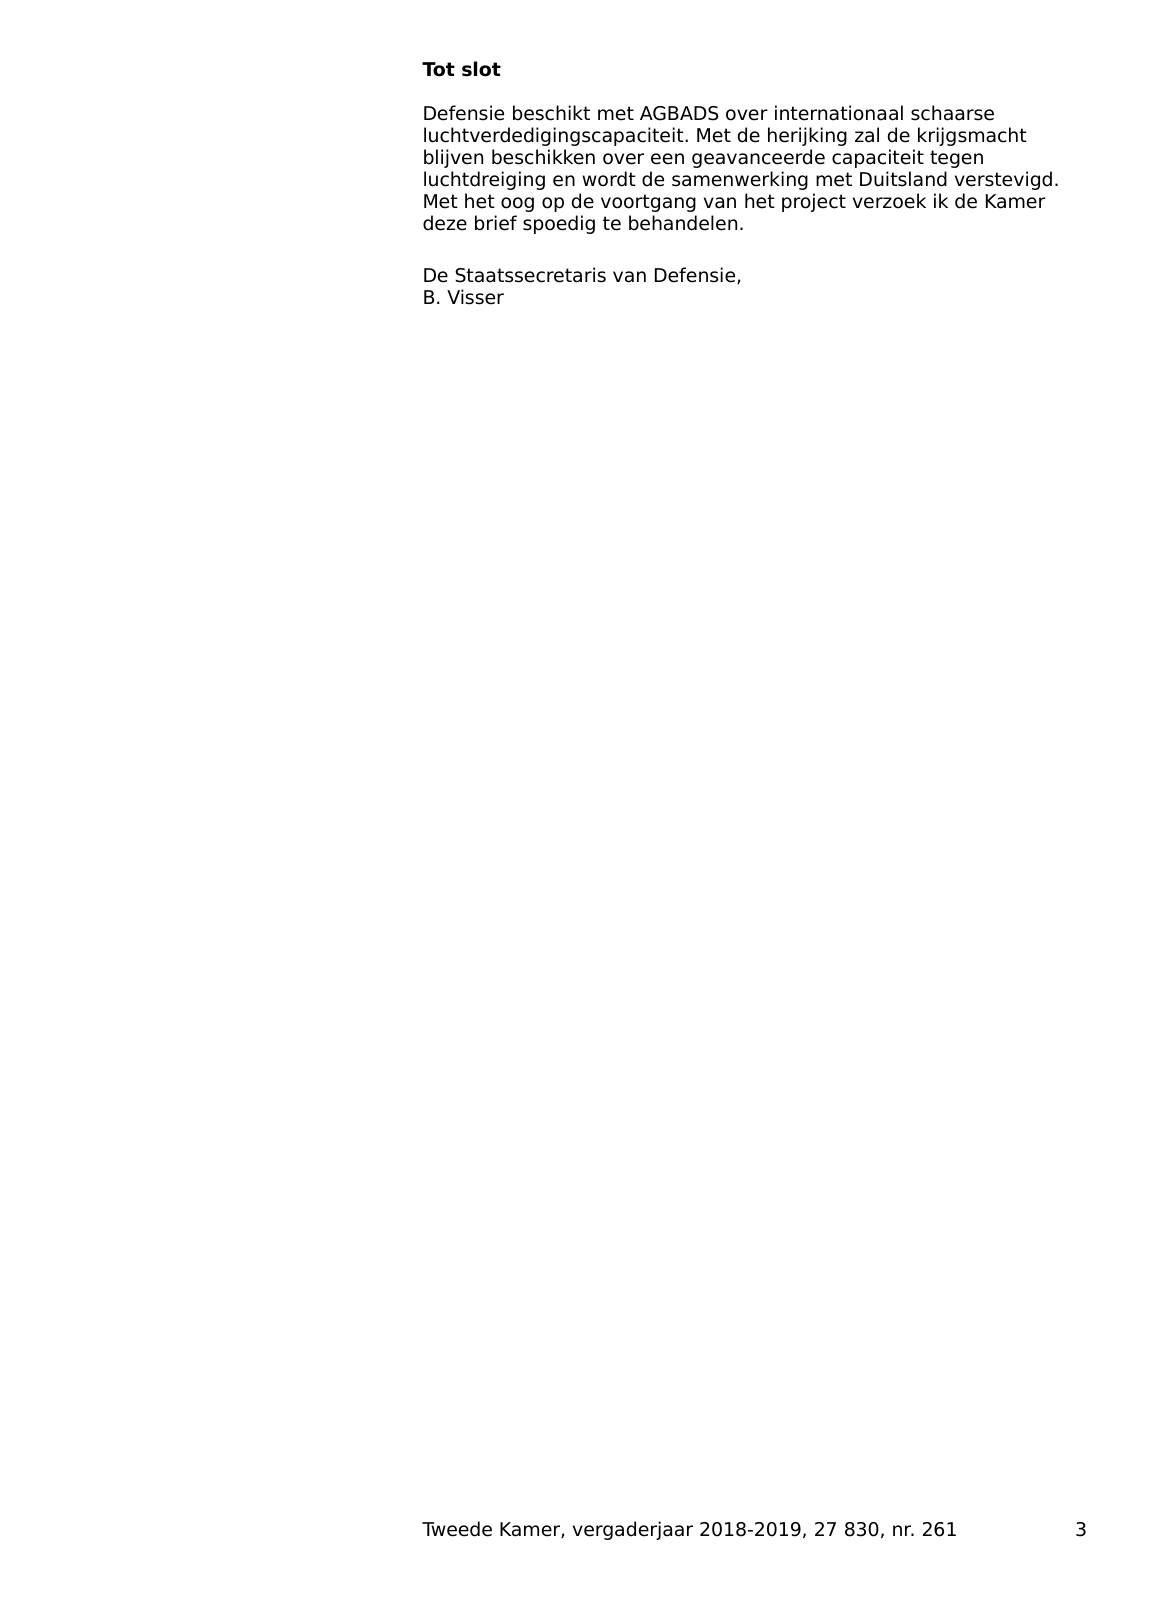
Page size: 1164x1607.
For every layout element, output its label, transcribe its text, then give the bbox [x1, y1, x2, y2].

subtitle Tot slot [422, 59, 1087, 81]
text De Staatssecretaris van Defensie, B. Visser [422, 265, 1087, 309]
text Defensie beschikt met AGBADS over internationaal schaarse luchtverdedigingscapaciteit. Met de herijking zal de krijgsmacht blijven beschikken over een geavanceerde capaciteit tegen luchtdreiging en wordt de samenwerking met Duitsland verstevigd. Met het oog op de voortgang van het project verzoek ik de Kamer deze brief spoedig te behandelen. [422, 103, 1087, 235]
